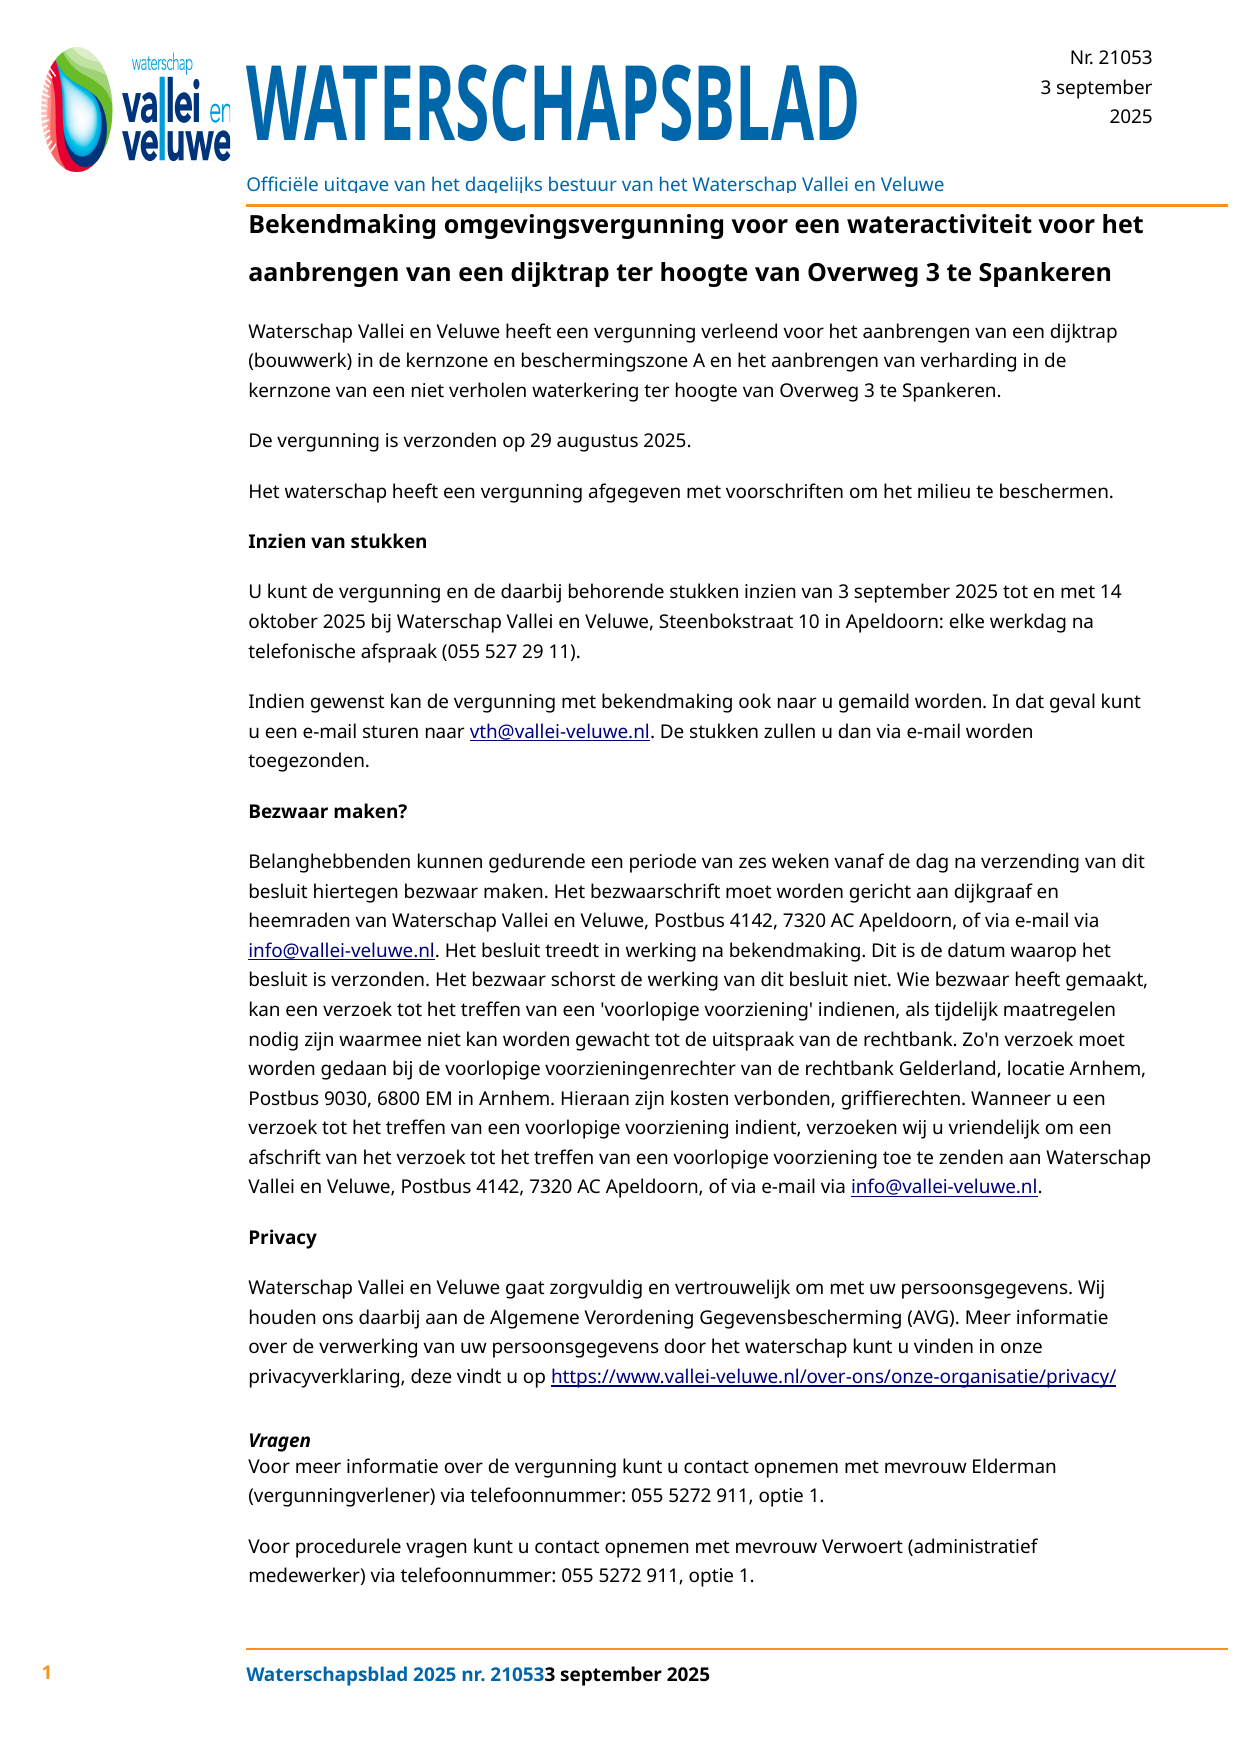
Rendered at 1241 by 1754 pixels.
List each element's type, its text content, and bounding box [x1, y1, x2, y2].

text U kunt de vergunning en de daarbij behorende stukken inzien van 3 september 2025 tot en met 14 oktober 2025 bij Waterschap Vallei en Veluwe, Steenbokstraat 10 in Apeldoorn: elke werkdag na telefonische afspraak (055 527 29 11). [248, 579, 1152, 664]
text Inzien van stukken [248, 528, 1152, 554]
text Het waterschap heeft een vergunning afgegeven met voorschriften om het milieu te beschermen. [248, 478, 1152, 504]
text Bezwaar maken? [248, 798, 1152, 824]
text Belanghebbenden kunnen gedurende een periode van zes weken vanaf de dag na verzending van dit besluit hiertegen bezwaar maken. Het bezwaarschrift moet worden gericht aan dijkgraaf en heemraden van Waterschap Vallei en Veluwe, Postbus 4142, 7320 AC Apeldoorn, of via e-mail via info@vallei-veluwe.nl. Het besluit treedt in werking na bekendmaking. Dit is de datum waarop het besluit is verzonden. Het bezwaar schorst de werking van dit besluit niet. Wie bezwaar heeft gemaakt, kan een verzoek tot het treffen van een 'voorlopige voorziening' indienen, als tijdelijk maatregelen nodig zijn waarmee niet kan worden gewacht tot de uitspraak van de rechtbank. Zo'n verzoek moet worden gedaan bij de voorlopige voorzieningenrechter van de rechtbank Gelderland, locatie Arnhem, Postbus 9030, 6800 EM in Arnhem. Hieraan zijn kosten verbonden, griffierechten. Wanneer u een verzoek tot het treffen van een voorlopige voorziening indient, verzoeken wij u vriendelijk om een afschrift van het verzoek tot het treffen van een voorlopige voorziening toe te zenden aan Waterschap Vallei en Veluwe, Postbus 4142, 7320 AC Apeldoorn, of via e-mail via info@vallei-veluwe.nl. [248, 848, 1152, 1199]
picture [41, 47, 231, 172]
text Privacy [248, 1224, 1152, 1250]
text Waterschap Vallei en Veluwe gaat zorgvuldig en vertrouwelijk om met uw persoonsgegevens. Wij houden ons daarbij aan de Algemene Verordening Gegevensbescherming (AVG). Meer informatie over de verwerking van uw persoonsgegevens door het waterschap kunt u vinden in onze privacyverklaring, deze vindt u op https://www.vallei-veluwe.nl/over-ons/onze-organisatie/privacy/ [248, 1274, 1152, 1389]
text Vragen [248, 1427, 1152, 1453]
text Bekendmaking omgevingsvergunning voor een wateractiviteit voor het aanbrengen van een dijktrap ter hoogte van Overweg 3 te Spankeren [248, 207, 1152, 288]
text Voor procedurele vragen kunt u contact opnemen met mevrouw Verwoert (administratief medewerker) via telefoonnummer: 055 5272 911, optie 1. [248, 1533, 1152, 1588]
text Voor meer informatie over de vergunning kunt u contact opnemen met mevrouw Elderman (vergunningverlener) via telefoonnummer: 055 5272 911, optie 1. [248, 1453, 1152, 1508]
text De vergunning is verzonden op 29 augustus 2025. [248, 427, 1152, 453]
text Waterschap Vallei en Veluwe heeft een vergunning verleend voor het aanbrengen van een dijktrap (bouwwerk) in de kernzone en beschermingszone A en het aanbrengen van verharding in de kernzone van een niet verholen waterkering ter hoogte van Overweg 3 te Spankeren. [248, 318, 1152, 403]
text Indien gewenst kan de vergunning met bekendmaking ook naar u gemaild worden. In dat geval kunt u een e-mail sturen naar vth@vallei-veluwe.nl. De stukken zullen u dan via e-mail worden toegezonden. [248, 688, 1152, 773]
